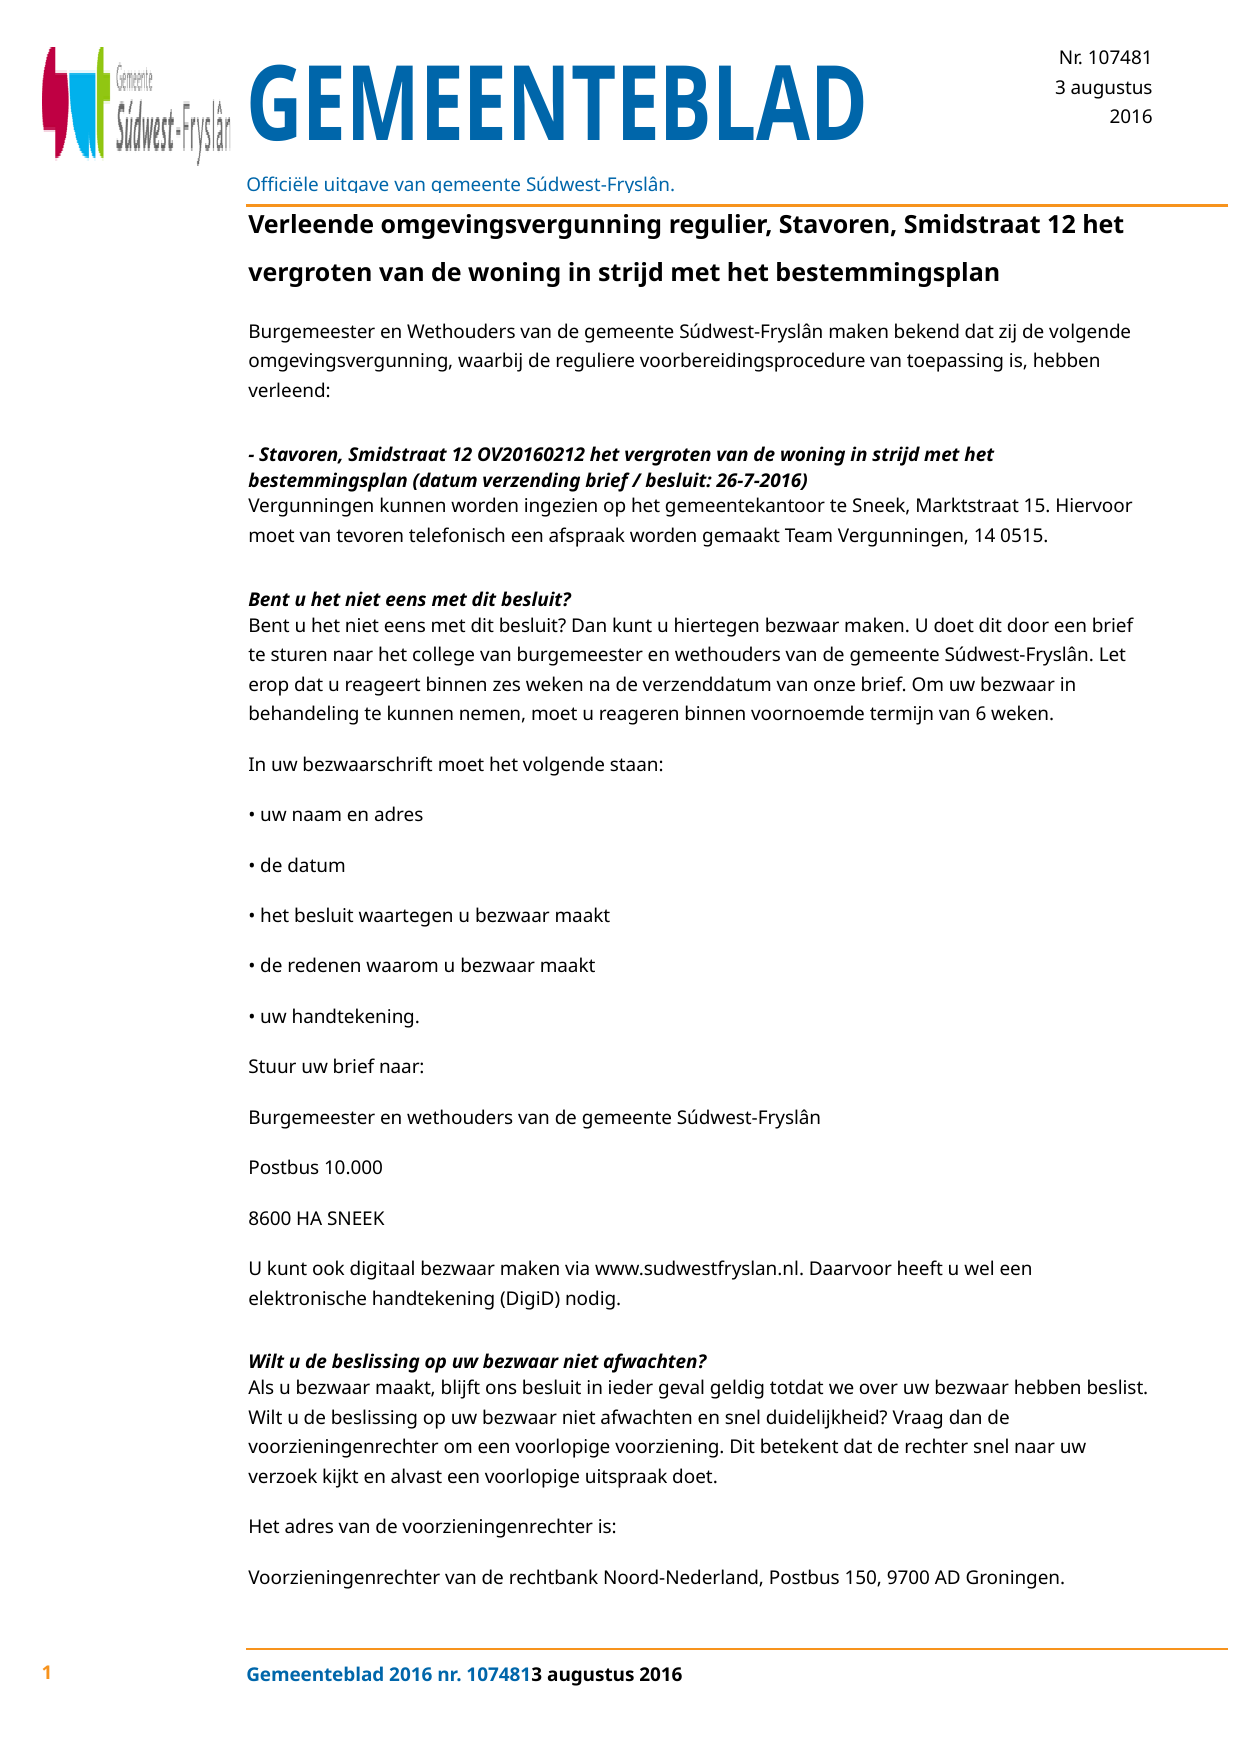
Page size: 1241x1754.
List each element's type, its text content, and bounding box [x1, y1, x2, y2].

text Verleende omgevingsvergunning regulier, Stavoren, Smidstraat 12 het vergroten van de woning in strijd met het bestemmingsplan [248, 207, 1152, 288]
text Bent u het niet eens met dit besluit? Dan kunt u hiertegen bezwaar maken. U doet dit door een brief te sturen naar het college van burgemeester en wethouders van de gemeente Súdwest-Fryslân. Let erop dat u reageert binnen zes weken na de verzenddatum van onze brief. Om uw bezwaar in behandeling te kunnen nemen, moet u reageren binnen voornoemde termijn van 6 weken. [248, 612, 1152, 726]
text - Stavoren, Smidstraat 12 OV20160212 het vergroten van de woning in strijd met het bestemmingsplan (datum verzending brief / besluit: 26-7-2016) [248, 441, 1152, 492]
text In uw bezwaarschrift moet het volgende staan: [248, 751, 1152, 777]
text • uw handtekening. [248, 1003, 1152, 1029]
picture [41, 47, 231, 172]
text 8600 HA SNEEK [248, 1205, 1152, 1230]
text • de datum [248, 852, 1152, 877]
text Stuur uw brief naar: [248, 1053, 1152, 1079]
text Voorzieningenrechter van de rechtbank Noord-Nederland, Postbus 150, 9700 AD Groningen. [248, 1564, 1152, 1590]
text • de redenen waarom u bezwaar maakt [248, 953, 1152, 978]
text • het besluit waartegen u bezwaar maakt [248, 902, 1152, 928]
text Vergunningen kunnen worden ingezien op het gemeentekantoor te Sneek, Marktstraat 15. Hiervoor moet van tevoren telefonisch een afspraak worden gemaakt Team Vergunningen, 14 0515. [248, 492, 1152, 548]
text Postbus 10.000 [248, 1154, 1152, 1180]
text • uw naam en adres [248, 801, 1152, 827]
text U kunt ook digitaal bezwaar maken via www.sudwestfryslan.nl. Daarvoor heeft u wel een elektronische handtekening (DigiD) nodig. [248, 1255, 1152, 1310]
text Burgemeester en Wethouders van de gemeente Súdwest-Fryslân maken bekend dat zij de volgende omgevingsvergunning, waarbij de reguliere voorbereidingsprocedure van toepassing is, hebben verleend: [248, 318, 1152, 403]
text Het adres van de voorzieningenrechter is: [248, 1513, 1152, 1539]
text Wilt u de beslissing op uw bezwaar niet afwachten? [248, 1349, 1152, 1374]
text Bent u het niet eens met dit besluit? [248, 586, 1152, 612]
text Als u bezwaar maakt, blijft ons besluit in ieder geval geldig totdat we over uw bezwaar hebben beslist. Wilt u de beslissing op uw bezwaar niet afwachten en snel duidelijkheid? Vraag dan de voorzieningenrechter om een voorlopige voorziening. Dit betekent dat de rechter snel naar uw verzoek kijkt en alvast een voorlopige uitspraak doet. [248, 1374, 1152, 1489]
text Burgemeester en wethouders van de gemeente Súdwest-Fryslân [248, 1104, 1152, 1129]
